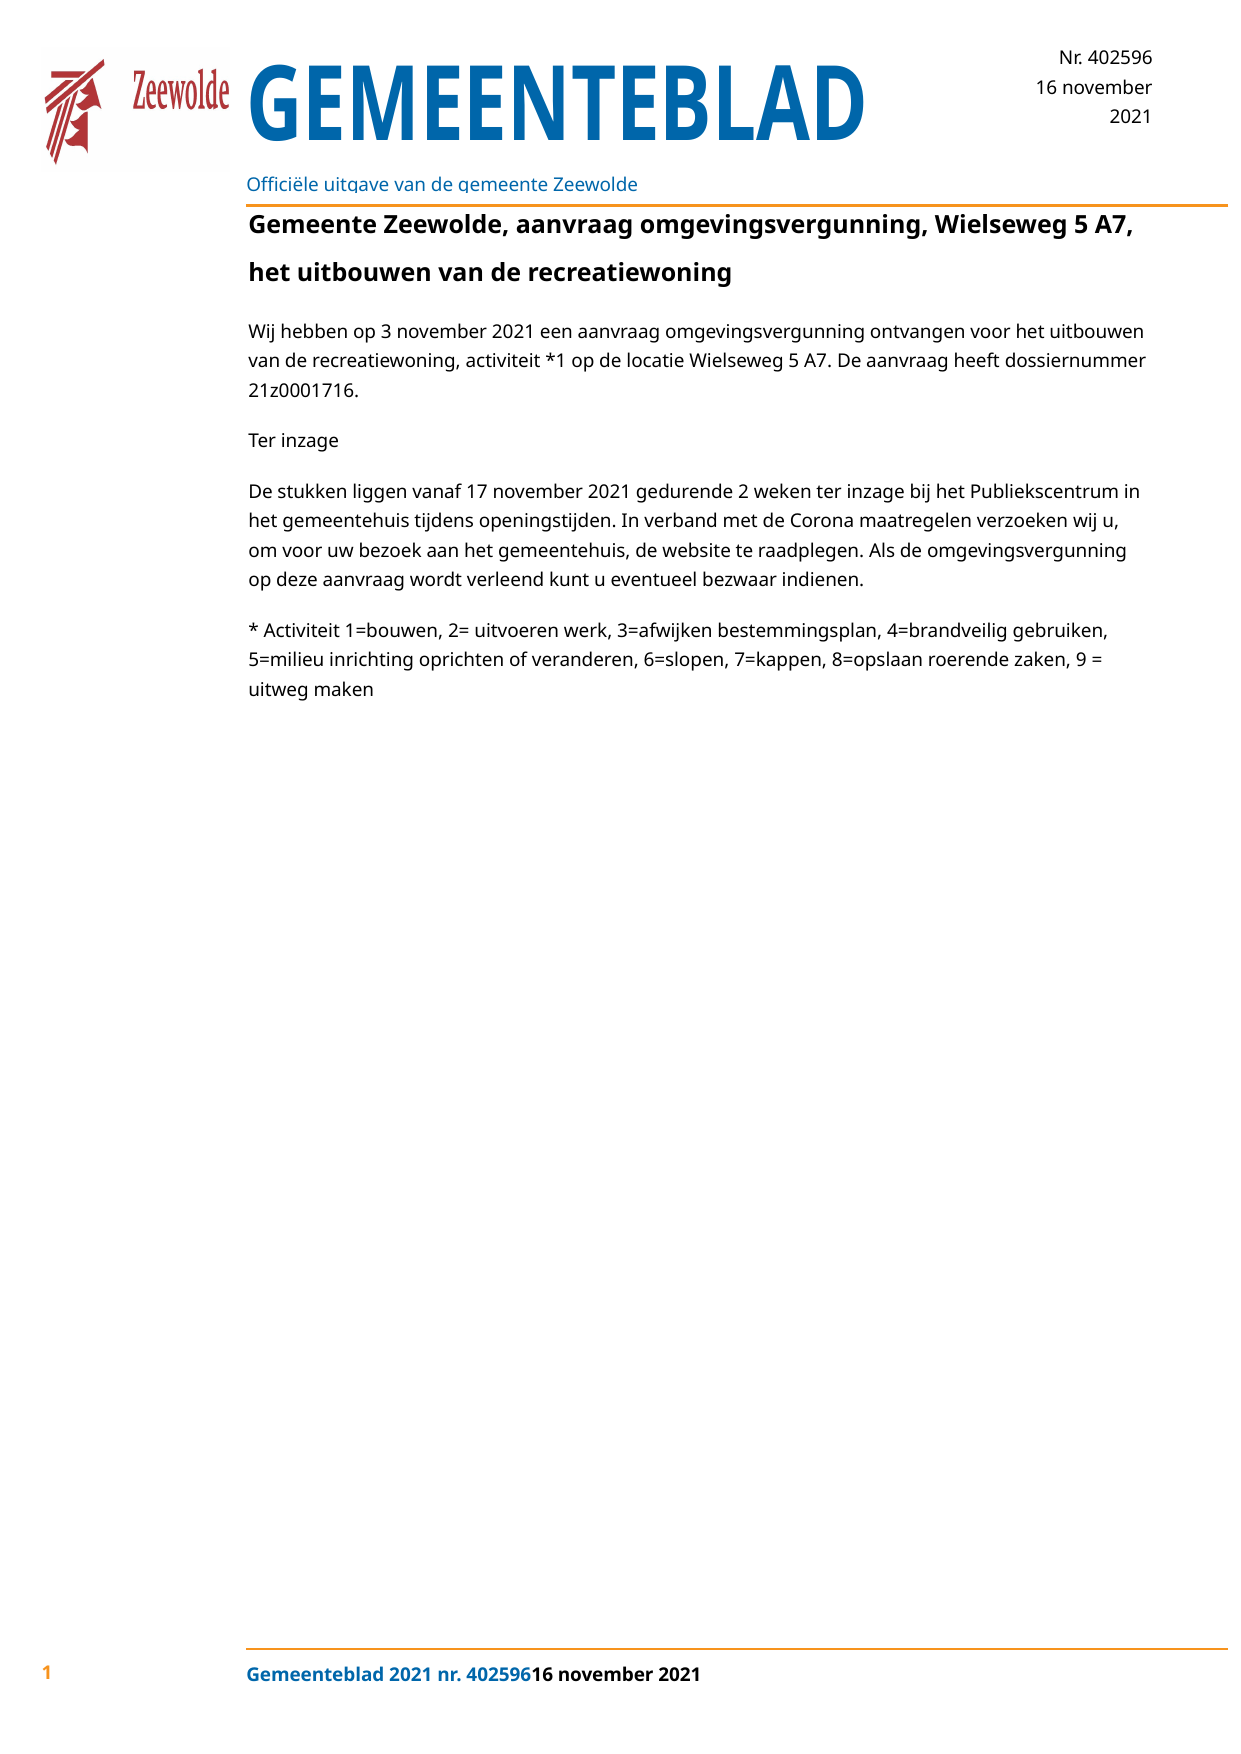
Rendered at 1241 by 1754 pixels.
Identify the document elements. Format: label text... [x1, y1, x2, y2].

text Ter inzage [248, 427, 1152, 453]
text Wij hebben op 3 november 2021 een aanvraag omgevingsvergunning ontvangen voor het uitbouwen van de recreatiewoning, activiteit *1 op de locatie Wielseweg 5 A7. De aanvraag heeft dossiernummer 21z0001716. [248, 318, 1152, 403]
text * Activiteit 1=bouwen, 2= uitvoeren werk, 3=afwijken bestemmingsplan, 4=brandveilig gebruiken, 5=milieu inrichting oprichten of veranderen, 6=slopen, 7=kappen, 8=opslaan roerende zaken, 9 = uitweg maken [248, 617, 1152, 702]
text Gemeente Zeewolde, aanvraag omgevingsvergunning, Wielseweg 5 A7, het uitbouwen van de recreatiewoning [248, 207, 1152, 288]
text De stukken liggen vanaf 17 november 2021 gedurende 2 weken ter inzage bij het Publiekscentrum in het gemeentehuis tijdens openingstijden. In verband met de Corona maatregelen verzoeken wij u, om voor uw bezoek aan het gemeentehuis, de website te raadplegen. Als de omgevingsvergunning op deze aanvraag wordt verleend kunt u eventueel bezwaar indienen. [248, 478, 1152, 592]
picture [41, 47, 231, 172]
